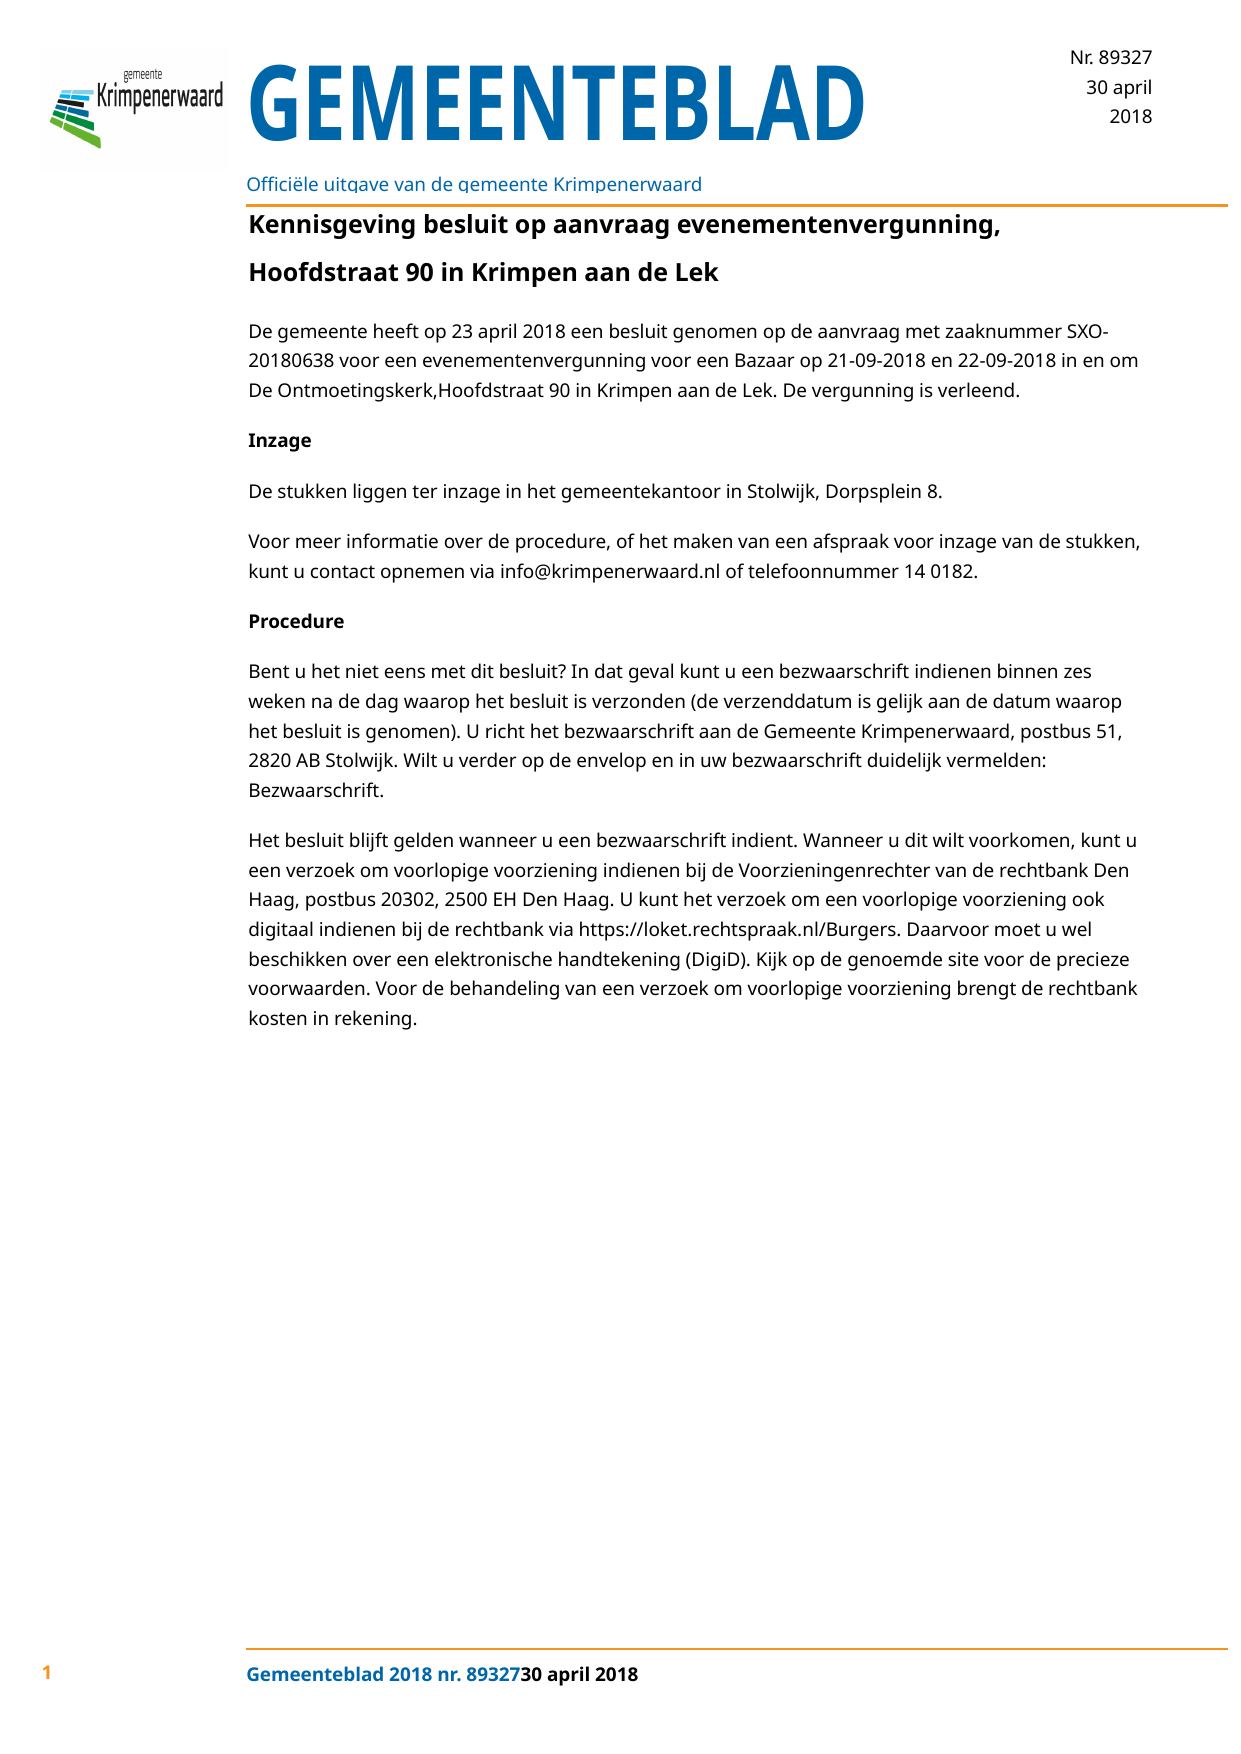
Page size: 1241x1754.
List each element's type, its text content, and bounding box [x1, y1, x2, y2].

picture [41, 47, 231, 172]
text Voor meer informatie over de procedure, of het maken van een afspraak voor inzage van de stukken, kunt u contact opnemen via info@krimpenerwaard.nl of telefoonnummer 14 0182. [248, 528, 1152, 584]
text Bent u het niet eens met dit besluit? In dat geval kunt u een bezwaarschrift indienen binnen zes weken na de dag waarop het besluit is verzonden (de verzenddatum is gelijk aan de datum waarop het besluit is genomen). U richt het bezwaarschrift aan de Gemeente Krimpenerwaard, postbus 51, 2820 AB Stolwijk. Wilt u verder op de envelop en in uw bezwaarschrift duidelijk vermelden: Bezwaarschrift. [248, 659, 1152, 803]
text Procedure [248, 608, 1152, 634]
text Kennisgeving besluit op aanvraag evenementenvergunning, Hoofdstraat 90 in Krimpen aan de Lek [248, 207, 1152, 288]
text De stukken liggen ter inzage in het gemeentekantoor in Stolwijk, Dorpsplein 8. [248, 478, 1152, 504]
text Het besluit blijft gelden wanneer u een bezwaarschrift indient. Wanneer u dit wilt voorkomen, kunt u een verzoek om voorlopige voorziening indienen bij de Voorzieningenrechter van de rechtbank Den Haag, postbus 20302, 2500 EH Den Haag. U kunt het verzoek om een voorlopige voorziening ook digitaal indienen bij de rechtbank via https://loket.rechtspraak.nl/Burgers. Daarvoor moet u wel beschikken over een elektronische handtekening (DigiD). Kijk op de genoemde site voor de precieze voorwaarden. Voor de behandeling van een verzoek om voorlopige voorziening brengt de rechtbank kosten in rekening. [248, 827, 1152, 1031]
text Inzage [248, 427, 1152, 453]
text De gemeente heeft op 23 april 2018 een besluit genomen op de aanvraag met zaaknummer SXO-20180638 voor een evenementenvergunning voor een Bazaar op 21-09-2018 en 22-09-2018 in en om De Ontmoetingskerk,Hoofdstraat 90 in Krimpen aan de Lek. De vergunning is verleend. [248, 318, 1152, 403]
